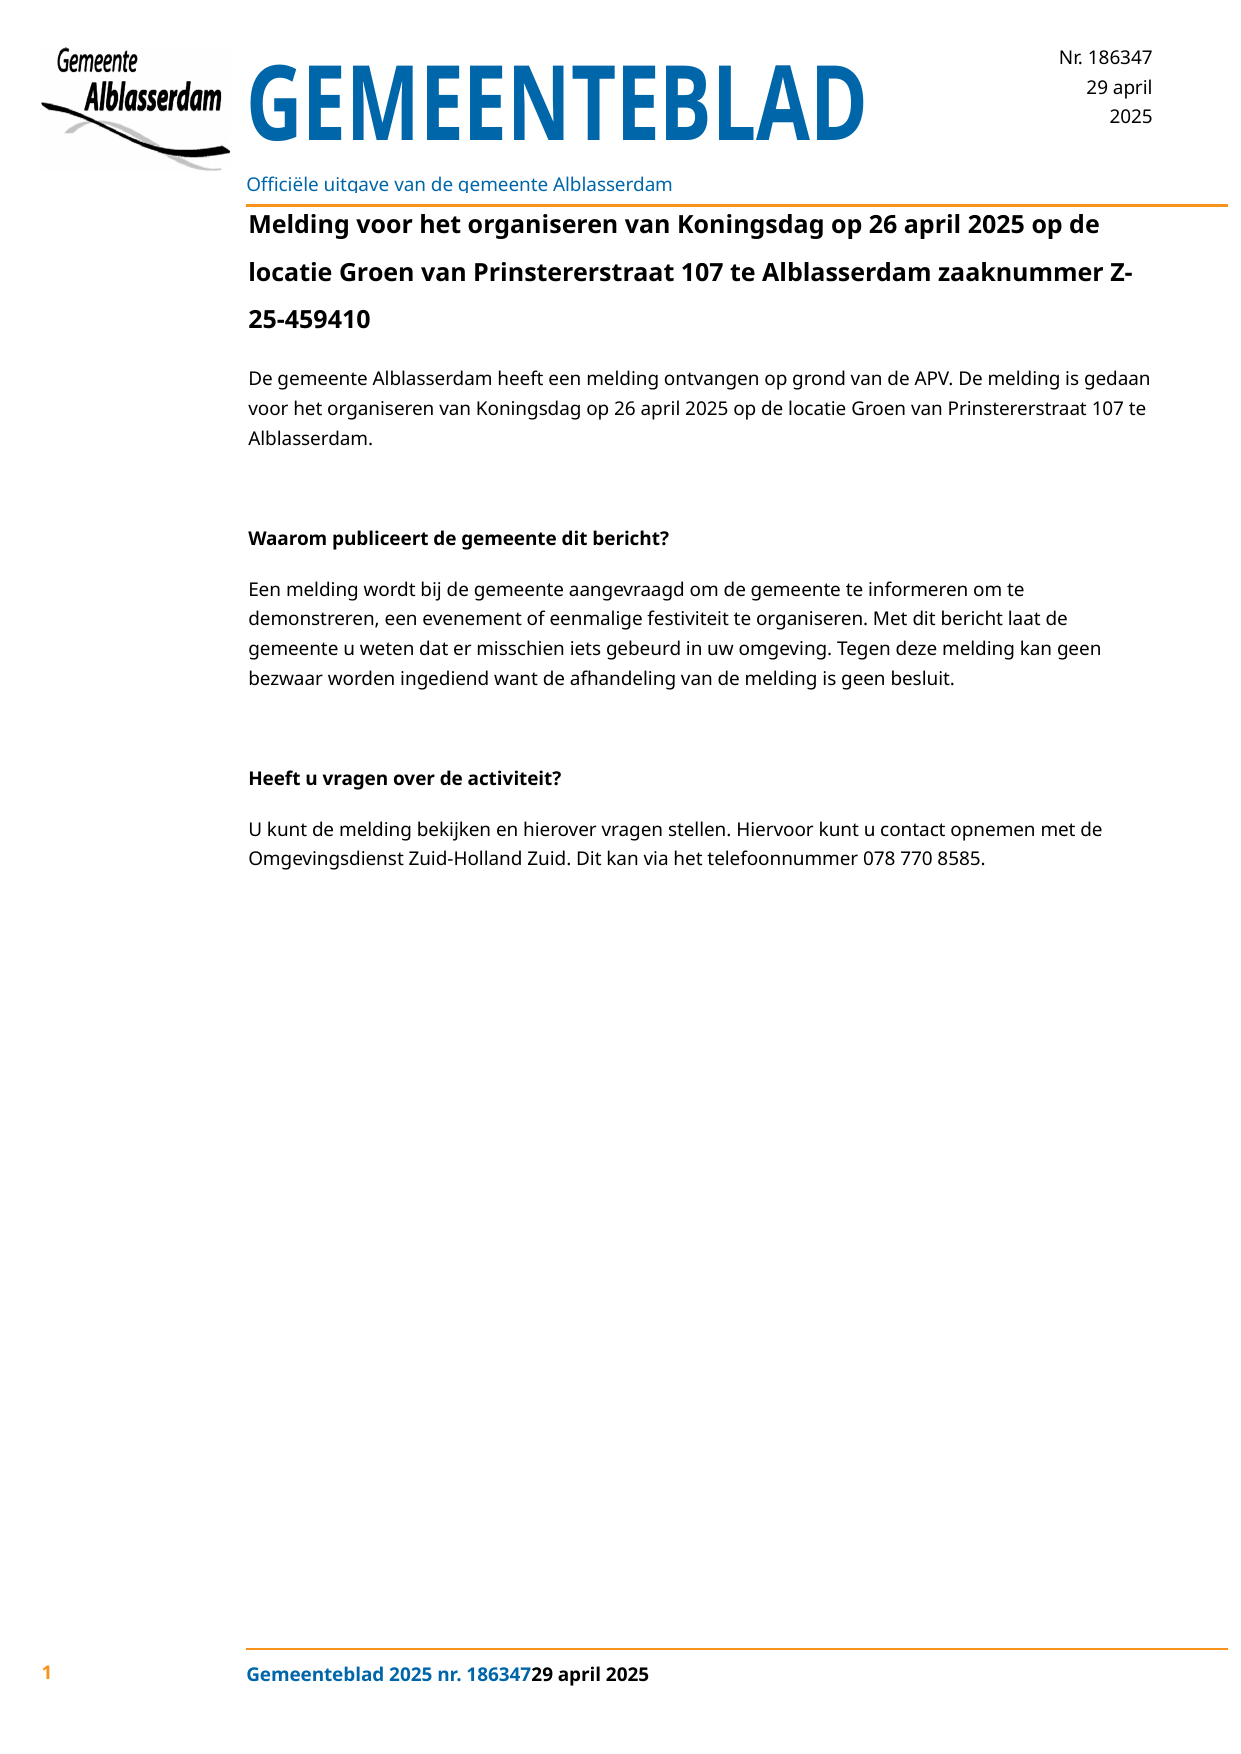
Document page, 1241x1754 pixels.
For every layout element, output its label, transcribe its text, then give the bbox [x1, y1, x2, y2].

text De gemeente Alblasserdam heeft een melding ontvangen op grond van de APV. De melding is gedaan voor het organiseren van Koningsdag op 26 april 2025 op de locatie Groen van Prinstererstraat 107 te Alblasserdam. [248, 366, 1152, 450]
text Heeft u vragen over de activiteit? [248, 766, 1152, 791]
text Waarom publiceert de gemeente dit bericht? [248, 526, 1152, 551]
text U kunt de melding bekijken en hierover vragen stellen. Hiervoor kunt u contact opnemen met de Omgevingsdienst Zuid-Holland Zuid. Dit kan via het telefoonnummer 078 770 8585. [248, 816, 1152, 871]
text Melding voor het organiseren van Koningsdag op 26 april 2025 op de locatie Groen van Prinstererstraat 107 te Alblasserdam zaaknummer Z-25-459410 [248, 207, 1152, 336]
text Een melding wordt bij de gemeente aangevraagd om de gemeente te informeren om te demonstreren, een evenement of eenmalige festiviteit te organiseren. Met dit bericht laat de gemeente u weten dat er misschien iets gebeurd in uw omgeving. Tegen deze melding kan geen bezwaar worden ingediend want de afhandeling van de melding is geen besluit. [248, 576, 1152, 690]
picture [41, 47, 231, 172]
